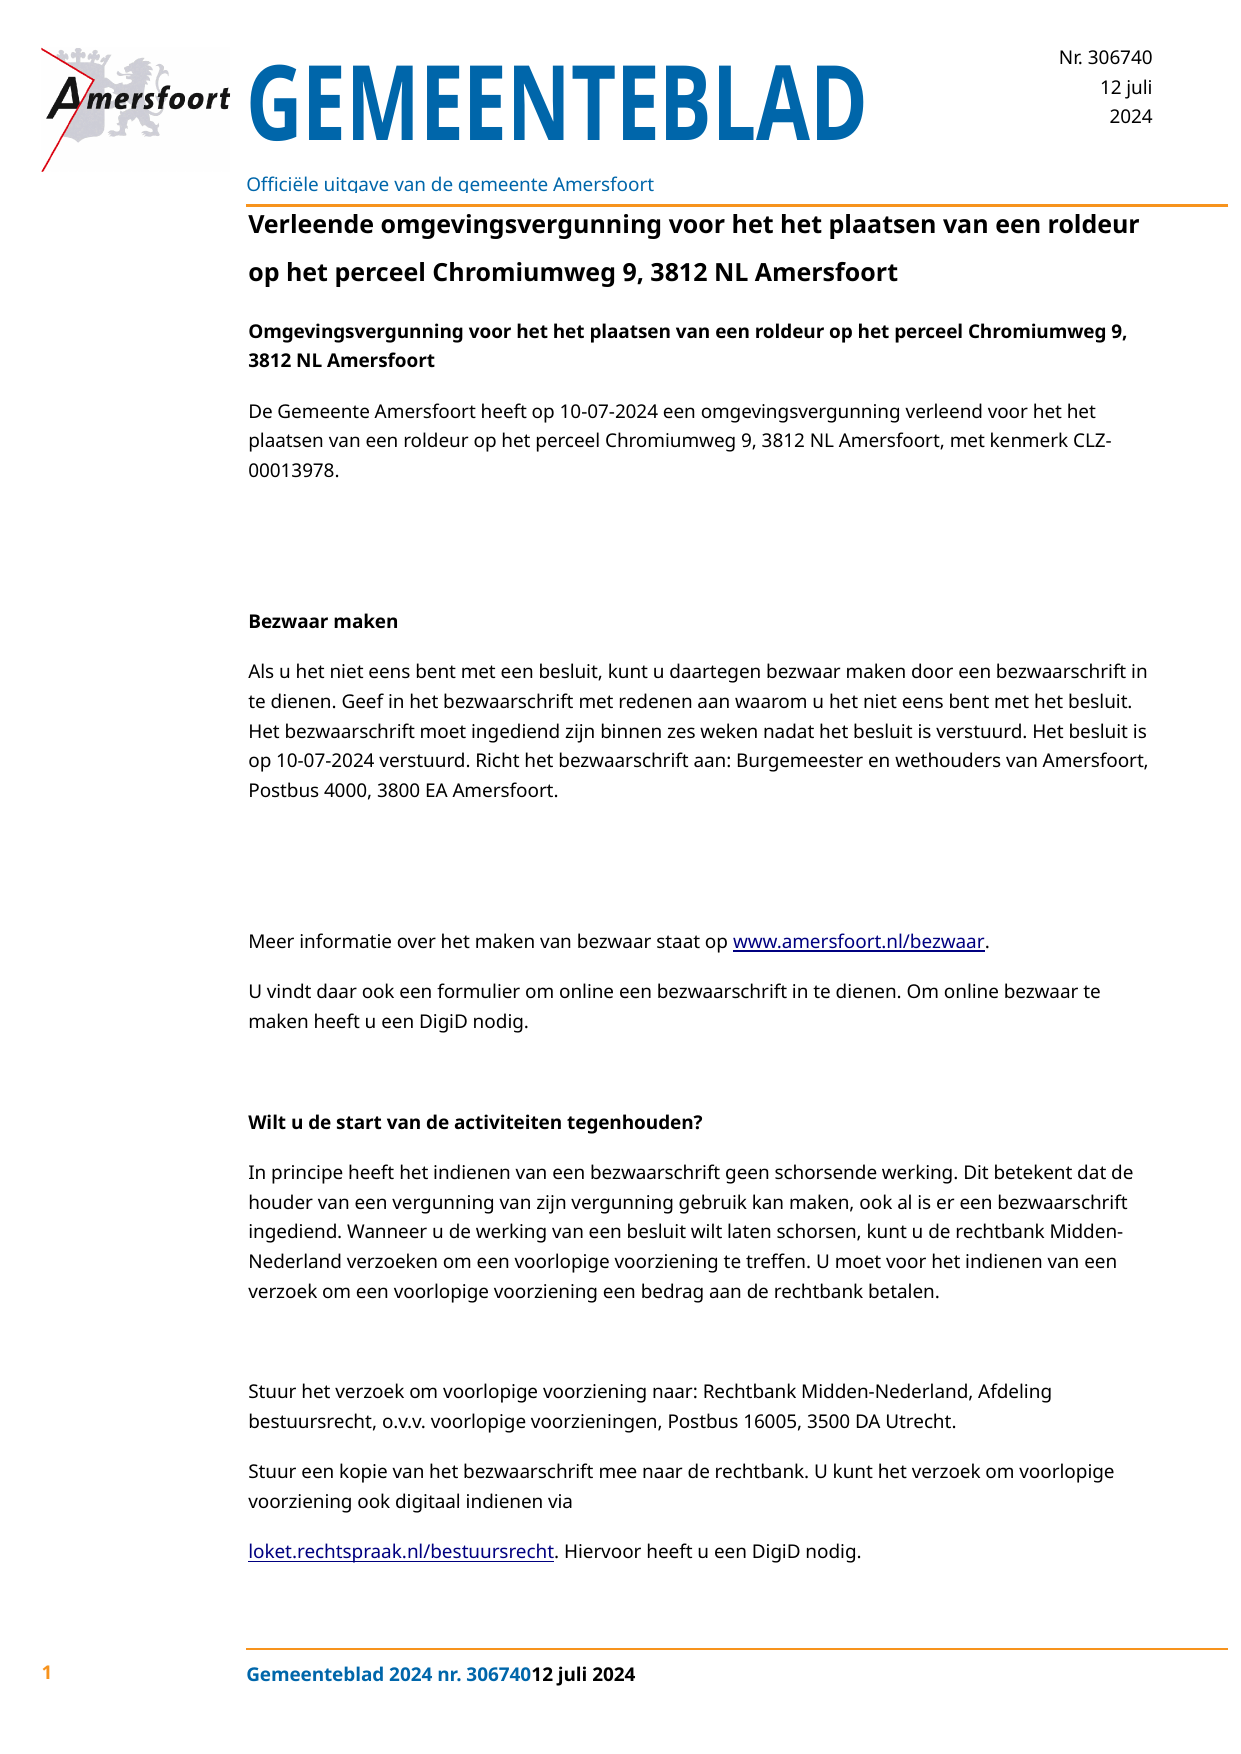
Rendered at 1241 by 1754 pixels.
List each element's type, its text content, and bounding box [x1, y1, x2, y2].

text In principe heeft het indienen van een bezwaarschrift geen schorsende werking. Dit betekent dat de houder van een vergunning van zijn vergunning gebruik kan maken, ook al is er een bezwaarschrift ingediend. Wanneer u de werking van een besluit wilt laten schorsen, kunt u de rechtbank Midden-Nederland verzoeken om een voorlopige voorziening te treffen. U moet voor het indienen van een verzoek om een voorlopige voorziening een bedrag aan de rechtbank betalen. [248, 1159, 1152, 1304]
text Als u het niet eens bent met een besluit, kunt u daartegen bezwaar maken door een bezwaarschrift in te dienen. Geef in het bezwaarschrift met redenen aan waarom u het niet eens bent met het besluit. Het bezwaarschrift moet ingediend zijn binnen zes weken nadat het besluit is verstuurd. Het besluit is op 10-07-2024 verstuurd. Richt het bezwaarschrift aan: Burgemeester en wethouders van Amersfoort, Postbus 4000, 3800 EA Amersfoort. [248, 659, 1152, 803]
text Meer informatie over het maken van bezwaar staat op www.amersfoort.nl/bezwaar. [248, 928, 1152, 954]
text Stuur het verzoek om voorlopige voorziening naar: Rechtbank Midden-Nederland, Afdeling bestuursrecht, o.v.v. voorlopige voorzieningen, Postbus 16005, 3500 DA Utrecht. [248, 1379, 1152, 1434]
text U vindt daar ook een formulier om online een bezwaarschrift in te dienen. Om online bezwaar te maken heeft u een DigiD nodig. [248, 979, 1152, 1034]
text De Gemeente Amersfoort heeft op 10-07-2024 een omgevingsvergunning verleend voor het het plaatsen van een roldeur op het perceel Chromiumweg 9, 3812 NL Amersfoort, met kenmerk CLZ-00013978. [248, 398, 1152, 483]
text Omgevingsvergunning voor het het plaatsen van een roldeur op het perceel Chromiumweg 9, 3812 NL Amersfoort [248, 318, 1152, 373]
text Wilt u de start van de activiteiten tegenhouden? [248, 1109, 1152, 1135]
picture [41, 47, 231, 172]
text Stuur een kopie van het bezwaarschrift mee naar de rechtbank. U kunt het verzoek om voorlopige voorziening ook digitaal indienen via [248, 1459, 1152, 1514]
text Bezwaar maken [248, 608, 1152, 634]
text loket.rechtspraak.nl/bestuursrecht. Hiervoor heeft u een DigiD nodig. [248, 1539, 1152, 1564]
text Verleende omgevingsvergunning voor het het plaatsen van een roldeur op het perceel Chromiumweg 9, 3812 NL Amersfoort [248, 207, 1152, 288]
